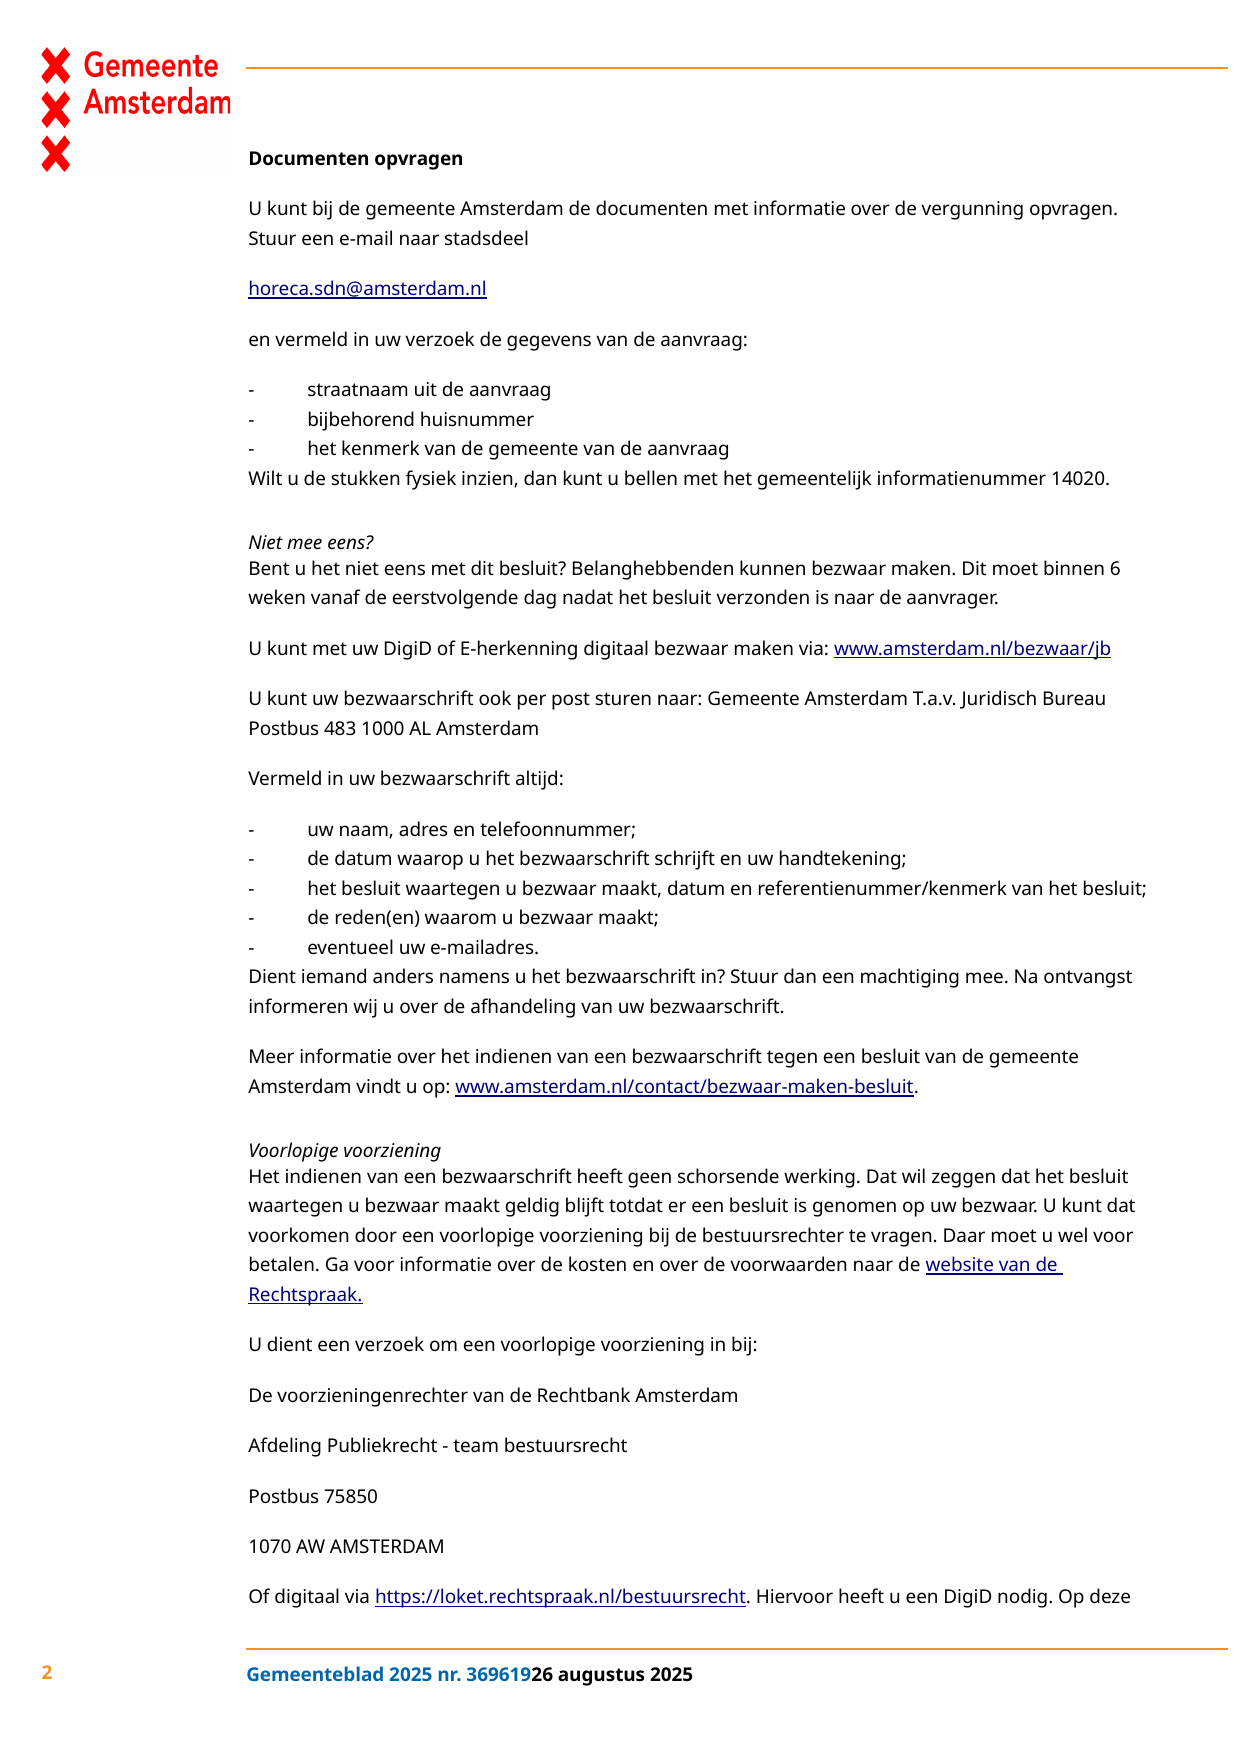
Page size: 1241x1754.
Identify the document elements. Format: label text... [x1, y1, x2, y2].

text horeca.sdn@amsterdam.nl [248, 276, 1152, 301]
text Het indienen van een bezwaarschrift heeft geen schorsende werking. Dat wil zeggen dat het besluit waartegen u bezwaar maakt geldig blijft totdat er een besluit is genomen op uw bezwaar. U kunt dat voorkomen door een voorlopige voorziening bij de bestuursrechter te vragen. Daar moet u wel voor betalen. Ga voor informatie over de kosten en over de voorwaarden naar de website van de Rechtspraak. [248, 1163, 1152, 1307]
text Vermeld in uw bezwaarschrift altijd: [248, 765, 1152, 791]
text Of digitaal via https://loket.rechtspraak.nl/bestuursrecht. Hiervoor heeft u een DigiD nodig. Op deze [248, 1584, 1152, 1609]
picture [41, 47, 231, 172]
list de datum waarop u het bezwaarschrift schrijft en uw handtekening; [248, 845, 1152, 871]
list bijbehorend huisnummer [248, 406, 1152, 432]
text 1070 AW AMSTERDAM [248, 1533, 1152, 1559]
text U kunt met uw DigiD of E-herkenning digitaal bezwaar maken via: www.amsterdam.nl/bezwaar/jb [248, 635, 1152, 661]
text Documenten opvragen [248, 145, 1152, 171]
text U kunt bij de gemeente Amsterdam de documenten met informatie over de vergunning opvragen. Stuur een e-mail naar stadsdeel [248, 196, 1152, 251]
list de reden(en) waarom u bezwaar maakt; [248, 904, 1152, 930]
text Afdeling Publiekrecht - team bestuursrecht [248, 1432, 1152, 1458]
text U kunt uw bezwaarschrift ook per post sturen naar: Gemeente Amsterdam T.a.v. Juridisch Bureau Postbus 483 1000 AL Amsterdam [248, 685, 1152, 741]
text Wilt u de stukken fysiek inzien, dan kunt u bellen met het gemeentelijk informatienummer 14020. [248, 465, 1152, 491]
text en vermeld in uw verzoek de gegevens van de aanvraag: [248, 326, 1152, 352]
text U dient een verzoek om een voorlopige voorziening in bij: [248, 1332, 1152, 1357]
list eventueel uw e-mailadres. [248, 934, 1152, 960]
list uw naam, adres en telefoonnummer; [248, 816, 1152, 841]
list het kenmerk van de gemeente van de aanvraag [248, 436, 1152, 461]
text Postbus 75850 [248, 1483, 1152, 1509]
list het besluit waartegen u bezwaar maakt, datum en referentienummer/kenmerk van het besluit; [248, 875, 1152, 901]
text Meer informatie over het indienen van een bezwaarschrift tegen een besluit van de gemeente Amsterdam vindt u op: www.amsterdam.nl/contact/bezwaar-maken-besluit. [248, 1044, 1152, 1099]
text Niet mee eens? [248, 529, 1152, 555]
text Dient iemand anders namens u het bezwaarschrift in? Stuur dan een machtiging mee. Na ontvangst informeren wij u over de afhandeling van uw bezwaarschrift. [248, 964, 1152, 1019]
text Bent u het niet eens met dit besluit? Belanghebbenden kunnen bezwaar maken. Dit moet binnen 6 weken vanaf de eerstvolgende dag nadat het besluit verzonden is naar de aanvrager. [248, 555, 1152, 610]
text Voorlopige voorziening [248, 1137, 1152, 1163]
text De voorzieningenrechter van de Rechtbank Amsterdam [248, 1382, 1152, 1408]
list straatnaam uit de aanvraag [248, 376, 1152, 402]
